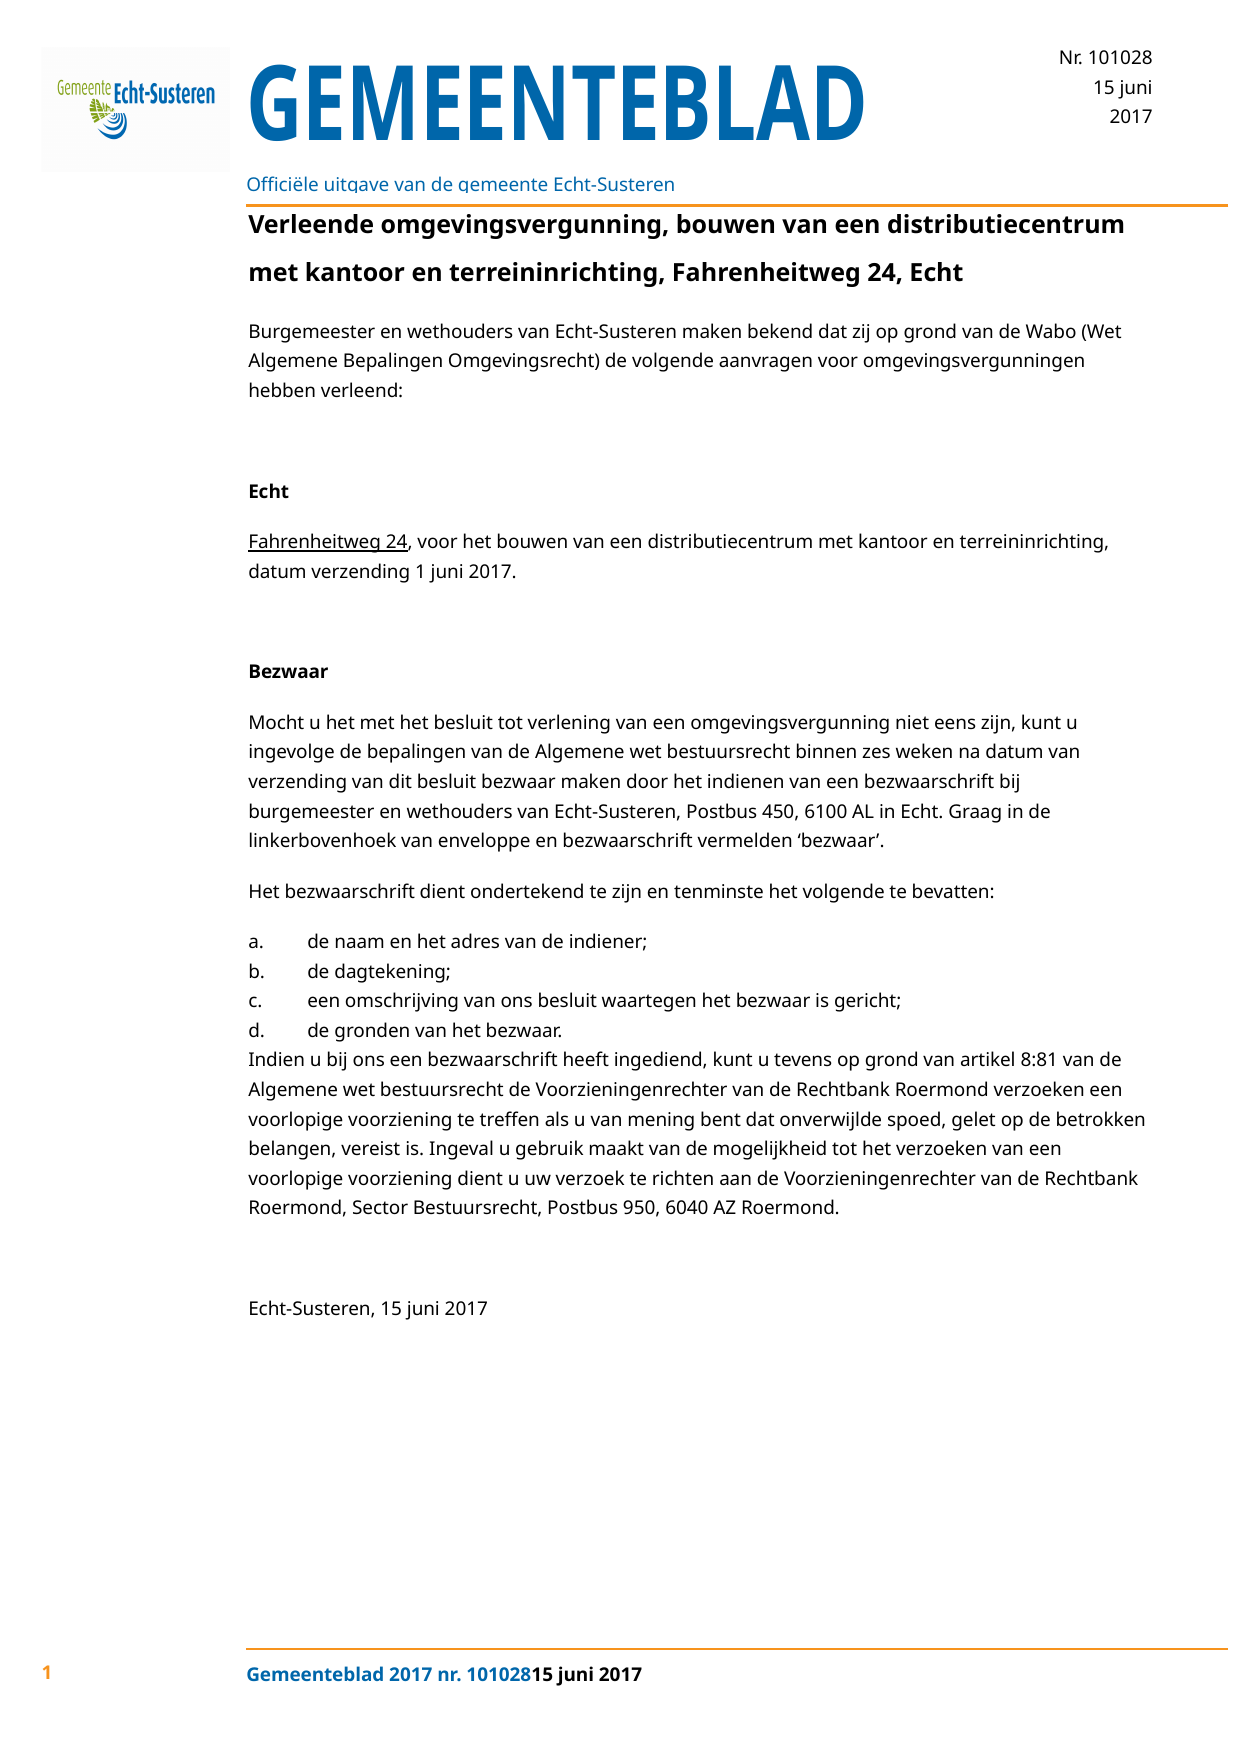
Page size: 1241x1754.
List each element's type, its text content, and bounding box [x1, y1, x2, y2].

text Fahrenheitweg 24, voor het bouwen van een distributiecentrum met kantoor en terreininrichting, datum verzending 1 juni 2017. [248, 528, 1152, 584]
picture [41, 47, 231, 172]
text Echt [248, 478, 1152, 504]
text Echt-Susteren, 15 juni 2017 [248, 1295, 1152, 1321]
list de naam en het adres van de indiener; [248, 928, 1152, 954]
text Verleende omgevingsvergunning, bouwen van een distributiecentrum met kantoor en terreininrichting, Fahrenheitweg 24, Echt [248, 207, 1152, 288]
text Bezwaar [248, 659, 1152, 684]
text Burgemeester en wethouders van Echt-Susteren maken bekend dat zij op grond van de Wabo (Wet Algemene Bepalingen Omgevingsrecht) de volgende aanvragen voor omgevingsvergunningen hebben verleend: [248, 318, 1152, 403]
list de dagtekening; [248, 958, 1152, 984]
text Het bezwaarschrift dient ondertekend te zijn en tenminste het volgende te bevatten: [248, 878, 1152, 904]
list de gronden van het bezwaar. [248, 1017, 1152, 1043]
text Mocht u het met het besluit tot verlening van een omgevingsvergunning niet eens zijn, kunt u ingevolge de bepalingen van de Algemene wet bestuursrecht binnen zes weken na datum van verzending van dit besluit bezwaar maken door het indienen van een bezwaarschrift bij burgemeester en wethouders van Echt-Susteren, Postbus 450, 6100 AL in Echt. Graag in de linkerbovenhoek van enveloppe en bezwaarschrift vermelden ‘bezwaar’. [248, 709, 1152, 853]
text Indien u bij ons een bezwaarschrift heeft ingediend, kunt u tevens op grond van artikel 8:81 van de Algemene wet bestuursrecht de Voorzieningenrechter van de Rechtbank Roermond verzoeken een voorlopige voorziening te treffen als u van mening bent dat onverwijlde spoed, gelet op de betrokken belangen, vereist is. Ingeval u gebruik maakt van de mogelijkheid tot het verzoeken van een voorlopige voorziening dient u uw verzoek te richten aan de Voorzieningenrechter van de Rechtbank Roermond, Sector Bestuursrecht, Postbus 950, 6040 AZ Roermond. [248, 1047, 1152, 1220]
list een omschrijving van ons besluit waartegen het bezwaar is gericht; [248, 987, 1152, 1013]
